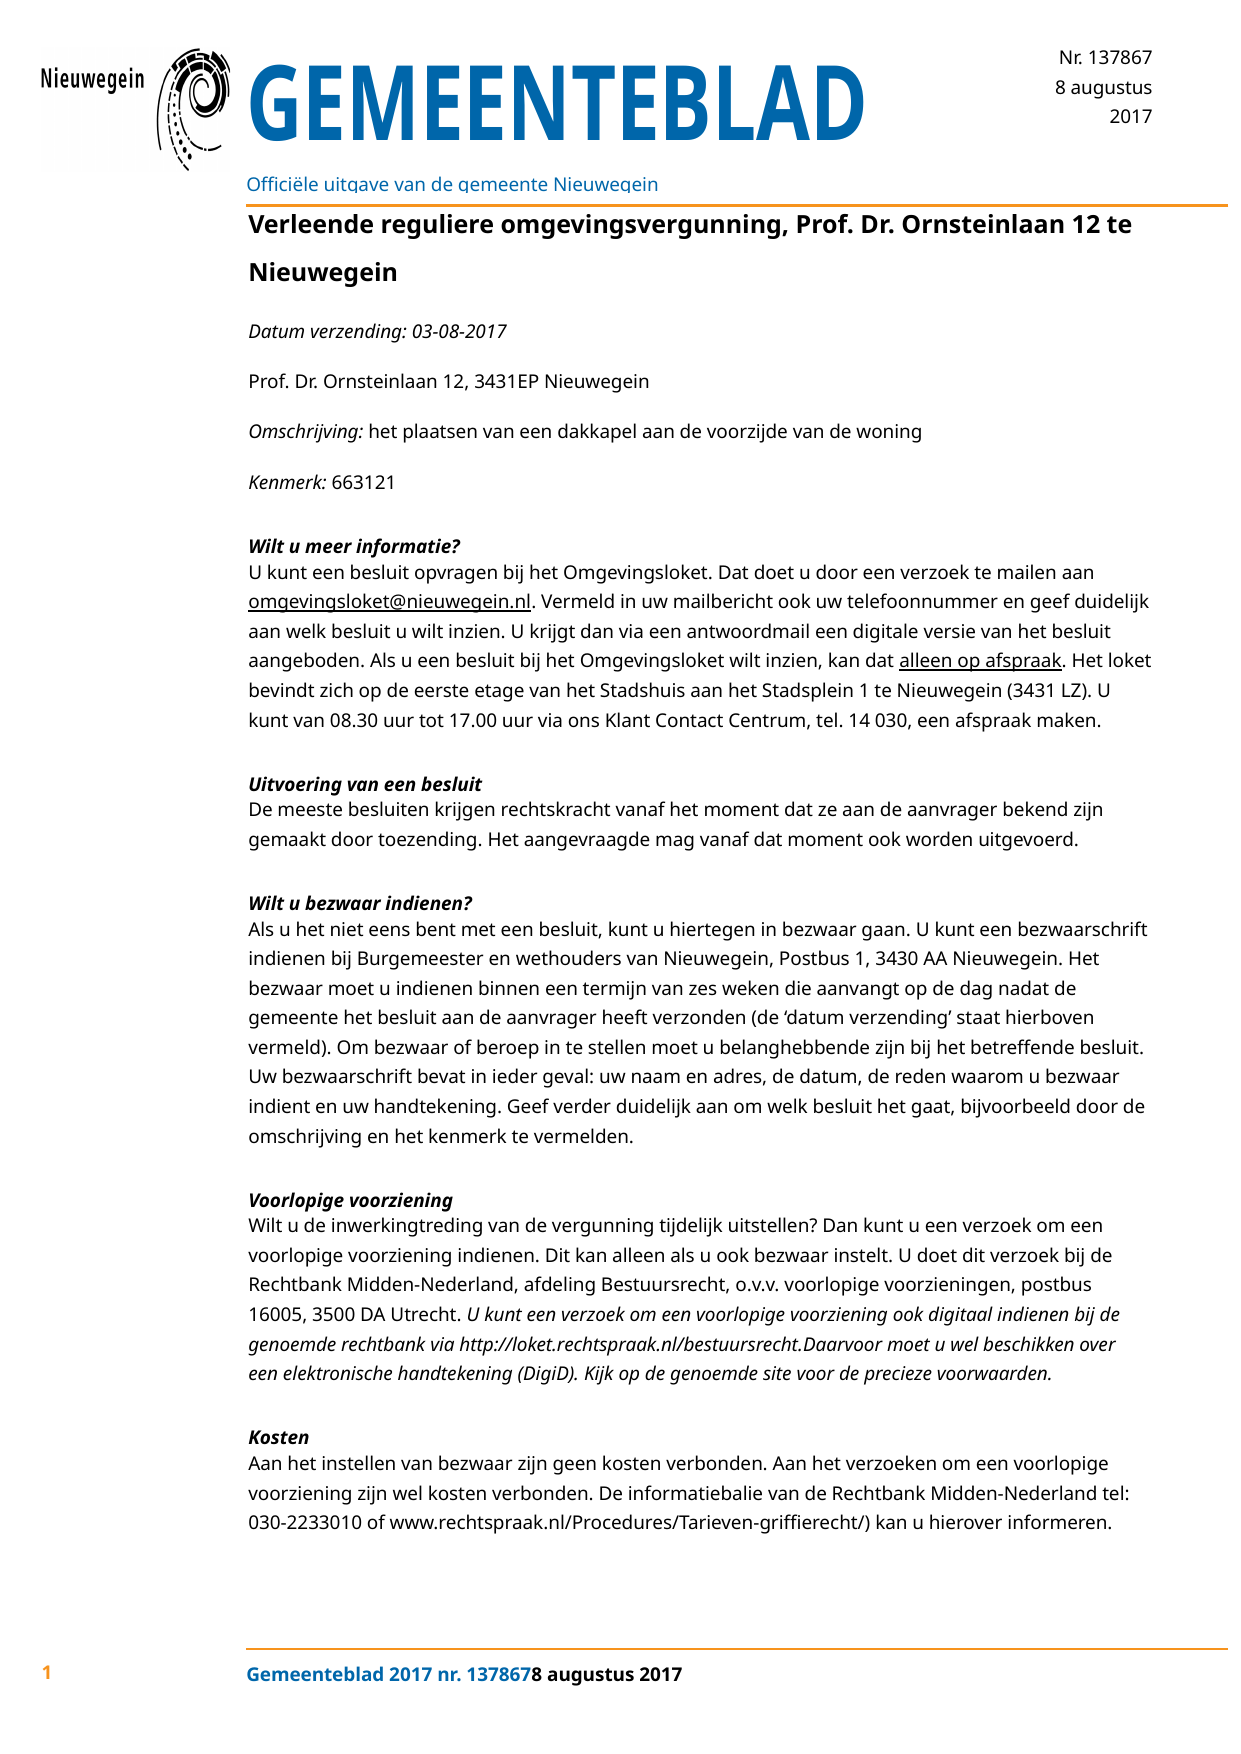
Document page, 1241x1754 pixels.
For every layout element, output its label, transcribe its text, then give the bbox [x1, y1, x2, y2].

text Datum verzending: 03-08-2017 [248, 318, 1152, 344]
picture [41, 47, 231, 172]
text Omschrijving: het plaatsen van een dakkapel aan de voorzijde van de woning [248, 419, 1152, 444]
text U kunt een besluit opvragen bij het Omgevingsloket. Dat doet u door een verzoek te mailen aan omgevingsloket@nieuwegein.nl. Vermeld in uw mailbericht ook uw telefoonnummer en geef duidelijk aan welk besluit u wilt inzien. U krijgt dan via een antwoordmail een digitale versie van het besluit aangeboden. Als u een besluit bij het Omgevingsloket wilt inzien, kan dat alleen op afspraak. Het loket bevindt zich op de eerste etage van het Stadshuis aan het Stadsplein 1 te Nieuwegein (3431 LZ). U kunt van 08.30 uur tot 17.00 uur via ons Klant Contact Centrum, tel. 14 030, een afspraak maken. [248, 559, 1152, 732]
text Als u het niet eens bent met een besluit, kunt u hiertegen in bezwaar gaan. U kunt een bezwaarschrift indienen bij Burgemeester en wethouders van Nieuwegein, Postbus 1, 3430 AA Nieuwegein. Het bezwaar moet u indienen binnen een termijn van zes weken die aanvangt op de dag nadat de gemeente het besluit aan de aanvrager heeft verzonden (de ‘datum verzending’ staat hierboven vermeld). Om bezwaar of beroep in te stellen moet u belanghebbende zijn bij het betreffende besluit. Uw bezwaarschrift bevat in ieder geval: uw naam en adres, de datum, de reden waarom u bezwaar indient en uw handtekening. Geef verder duidelijk aan om welk besluit het gaat, bijvoorbeeld door de omschrijving en het kenmerk te vermelden. [248, 916, 1152, 1148]
text Wilt u de inwerkingtreding van de vergunning tijdelijk uitstellen? Dan kunt u een verzoek om een voorlopige voorziening indienen. Dit kan alleen als u ook bezwaar instelt. U doet dit verzoek bij de Rechtbank Midden-Nederland, afdeling Bestuursrecht, o.v.v. voorlopige voorzieningen, postbus 16005, 3500 DA Utrecht. U kunt een verzoek om een voorlopige voorziening ook digitaal indienen bij de genoemde rechtbank via http://loket.rechtspraak.nl/bestuursrecht.Daarvoor moet u wel beschikken over een elektronische handtekening (DigiD). Kijk op de genoemde site voor de precieze voorwaarden. [248, 1212, 1152, 1386]
text De meeste besluiten krijgen rechtskracht vanaf het moment dat ze aan de aanvrager bekend zijn gemaakt door toezending. Het aangevraagde mag vanaf dat moment ook worden uitgevoerd. [248, 796, 1152, 852]
text Voorlopige voorziening [248, 1187, 1152, 1212]
text Prof. Dr. Ornsteinlaan 12, 3431EP Nieuwegein [248, 368, 1152, 394]
text Aan het instellen van bezwaar zijn geen kosten verbonden. Aan het verzoeken om een voorlopige voorziening zijn wel kosten verbonden. De informatiebalie van de Rechtbank Midden-Nederland tel: 030-2233010 of www.rechtspraak.nl/Procedures/Tarieven-griffierecht/) kan u hierover informeren. [248, 1450, 1152, 1535]
text Kenmerk: 663121 [248, 469, 1152, 495]
text Verleende reguliere omgevingsvergunning, Prof. Dr. Ornsteinlaan 12 te Nieuwegein [248, 207, 1152, 288]
text Uitvoering van een besluit [248, 771, 1152, 796]
text Wilt u meer informatie? [248, 533, 1152, 559]
text Kosten [248, 1424, 1152, 1450]
text Wilt u bezwaar indienen? [248, 890, 1152, 916]
